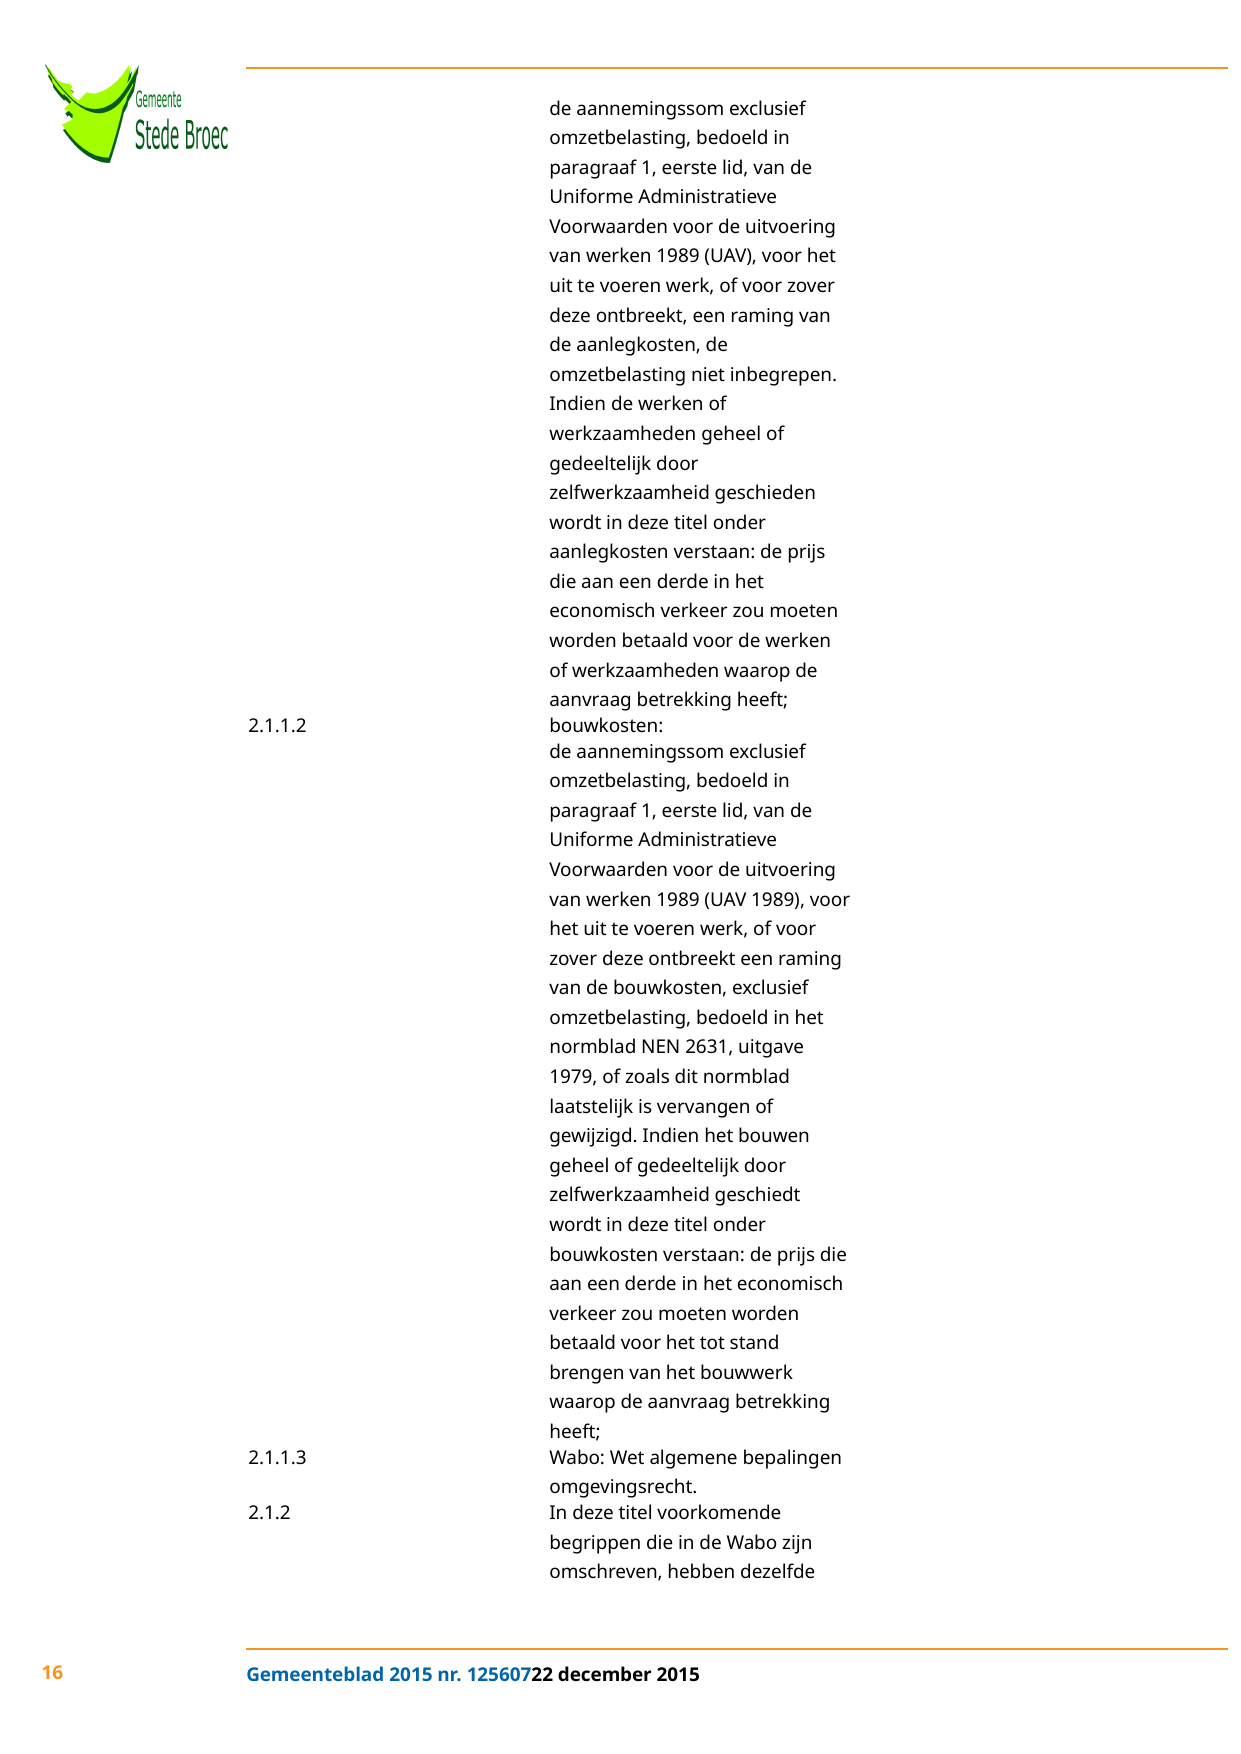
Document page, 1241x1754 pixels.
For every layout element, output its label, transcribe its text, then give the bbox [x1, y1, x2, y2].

table_cell [850, 1499, 1152, 1584]
table_cell [850, 712, 1152, 738]
table_cell 2.1.1.2 [248, 712, 549, 738]
table_cell [248, 738, 549, 1444]
table_cell 2.1.1.3 [248, 1444, 549, 1499]
picture [41, 47, 231, 172]
table_cell In deze titel voorkomende begrippen die in de Wabo zijn omschreven, hebben dezelfde [549, 1499, 850, 1584]
table_cell Wabo: Wet algemene bepalingen omgevingsrecht. [549, 1444, 850, 1499]
table_cell [850, 95, 1152, 712]
table_cell 2.1.2 [248, 1499, 549, 1584]
table_cell de aannemingssom exclusief omzetbelasting, bedoeld in paragraaf 1, eerste lid, van de Uniforme Administratieve Voorwaarden voor de uitvoering van werken 1989 (UAV 1989), voor het uit te voeren werk, of voor zover deze ontbreekt een raming van de bouwkosten, exclusief omzetbelasting, bedoeld in het normblad NEN 2631, uitgave 1979, of zoals dit normblad laatstelijk is vervangen of gewijzigd. Indien het bouwen geheel of gedeeltelijk door zelfwerkzaamheid geschiedt wordt in deze titel onder bouwkosten verstaan: de prijs die aan een derde in het economisch verkeer zou moeten worden betaald voor het tot stand brengen van het bouwwerk waarop de aanvraag betrekking heeft; [549, 738, 850, 1444]
table_cell [248, 95, 549, 712]
table_cell [850, 738, 1152, 1444]
table_cell bouwkosten: [549, 712, 850, 738]
table_cell [850, 1444, 1152, 1499]
table_cell de aannemingssom exclusief omzetbelasting, bedoeld in paragraaf 1, eerste lid, van de Uniforme Administratieve Voorwaarden voor de uitvoering van werken 1989 (UAV), voor het uit te voeren werk, of voor zover deze ontbreekt, een raming van de aanlegkosten, de omzetbelasting niet inbegrepen. Indien de werken of werkzaamheden geheel of gedeeltelijk door zelfwerkzaamheid geschieden wordt in deze titel onder aanlegkosten verstaan: de prijs die aan een derde in het economisch verkeer zou moeten worden betaald voor de werken of werkzaamheden waarop de aanvraag betrekking heeft; [549, 95, 850, 712]
